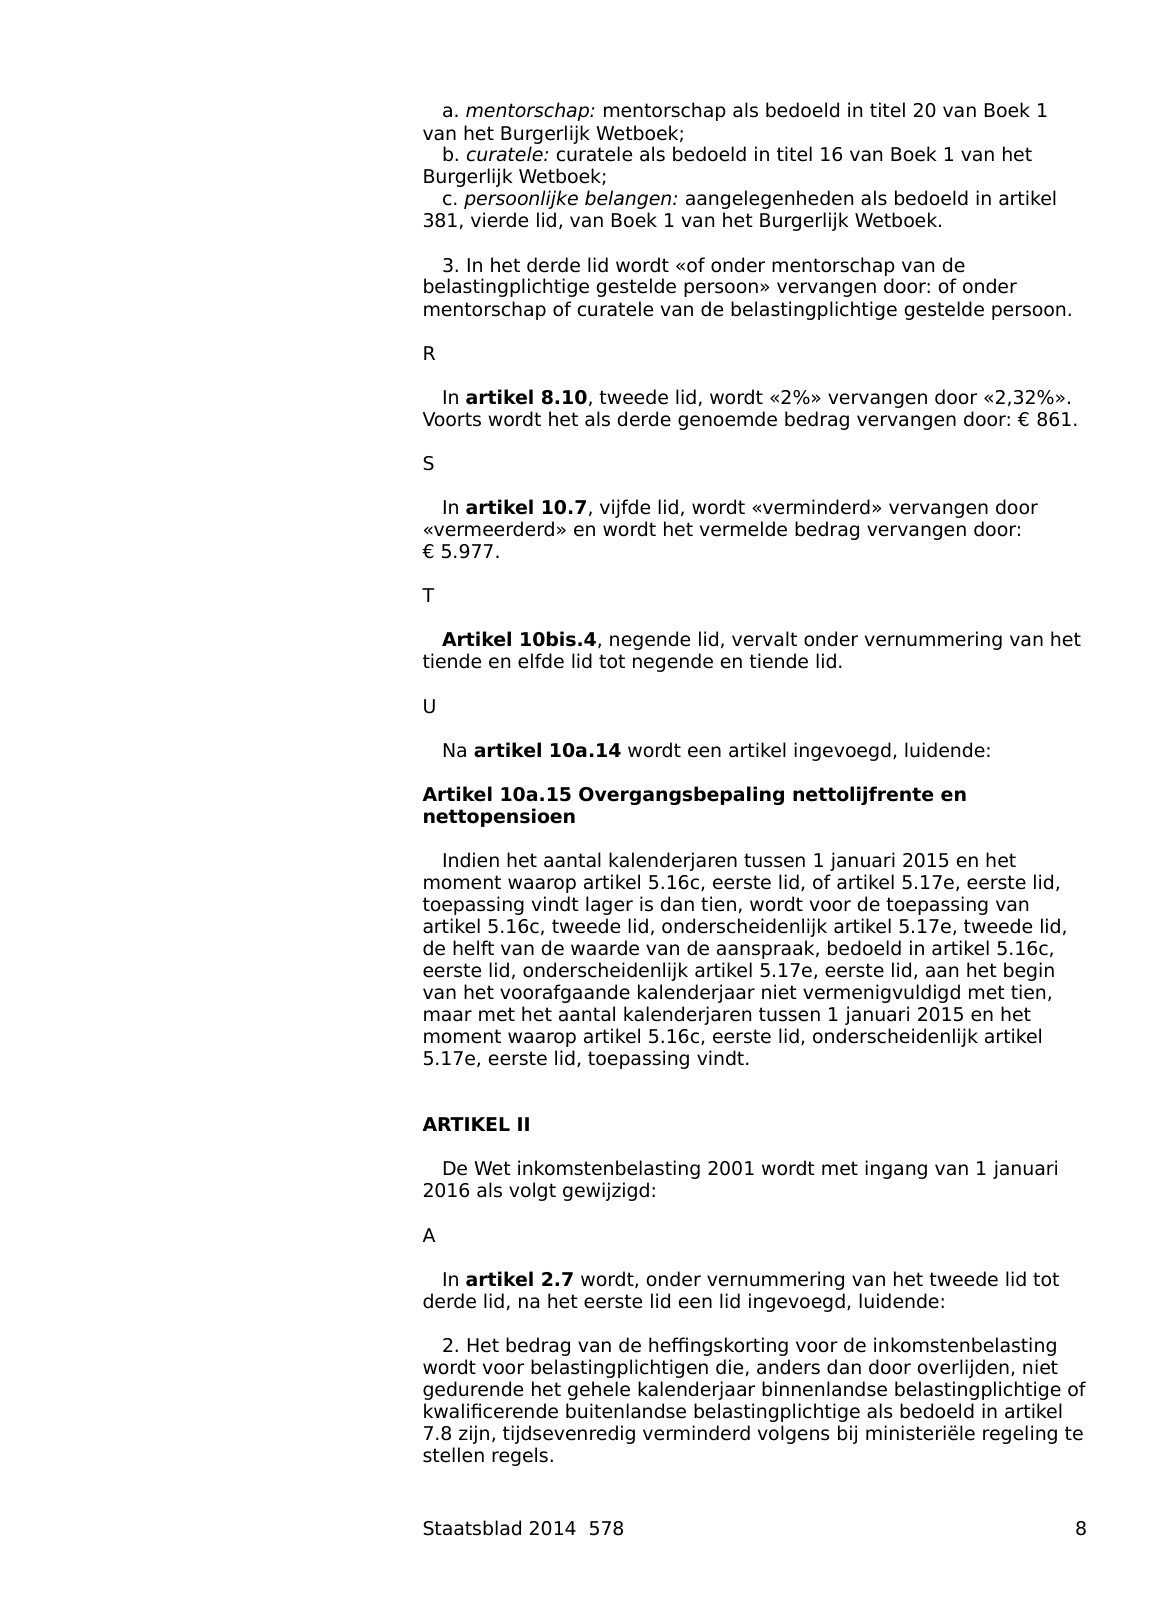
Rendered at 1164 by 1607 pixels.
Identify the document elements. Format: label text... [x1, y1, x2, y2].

subtitle Artikel 10a.15 Overgangsbepaling nettolijfrente en nettopensioen [422, 784, 1087, 828]
text Artikel 10bis.4, negende lid, vervalt onder vernummering van het tiende en elfde lid tot negende en tiende lid. [422, 629, 1087, 673]
text Na artikel 10a.14 wordt een artikel ingevoegd, luidende: [422, 740, 1087, 762]
text c. persoonlijke belangen: aangelegenheden als bedoeld in artikel 381, vierde lid, van Boek 1 van het Burgerlijk Wetboek. [422, 188, 1087, 232]
text In artikel 8.10, tweede lid, wordt «2%» vervangen door «2,32%». Voorts wordt het als derde genoemde bedrag vervangen door: € 861. [422, 387, 1087, 431]
text R [422, 343, 1087, 364]
text 3. In het derde lid wordt «of onder mentorschap van de belastingplichtige gestelde persoon» vervangen door: of onder mentorschap of curatele van de belastingplichtige gestelde persoon. [422, 254, 1087, 320]
text a. mentorschap: mentorschap als bedoeld in titel 20 van Boek 1 van het Burgerlijk Wetboek; [422, 100, 1087, 144]
text S [422, 453, 1087, 475]
text b. curatele: curatele als bedoeld in titel 16 van Boek 1 van het Burgerlijk Wetboek; [422, 144, 1087, 188]
text Indien het aantal kalenderjaren tussen 1 januari 2015 en het moment waarop artikel 5.16c, eerste lid, of artikel 5.17e, eerste lid, toepassing vindt lager is dan tien, wordt voor de toepassing van artikel 5.16c, tweede lid, onderscheidenlijk artikel 5.17e, tweede lid, de helft van de waarde van de aanspraak, bedoeld in artikel 5.16c, eerste lid, onderscheidenlijk artikel 5.17e, eerste lid, aan het begin van het voorafgaande kalenderjaar niet vermenigvuldigd met tien, maar met het aantal kalenderjaren tussen 1 januari 2015 en het moment waarop artikel 5.16c, eerste lid, onderscheidenlijk artikel 5.17e, eerste lid, toepassing vindt. [422, 850, 1087, 1070]
text 2. Het bedrag van de heffingskorting voor de inkomstenbelasting wordt voor belastingplichtigen die, anders dan door overlijden, niet gedurende het gehele kalenderjaar binnenlandse belastingplichtige of kwalificerende buitenlandse belastingplichtige als bedoeld in artikel 7.8 zijn, tijdsevenredig verminderd volgens bij ministeriële regeling te stellen regels. [422, 1335, 1087, 1467]
text In artikel 2.7 wordt, onder vernummering van het tweede lid tot derde lid, na het eerste lid een lid ingevoegd, luidende: [422, 1269, 1087, 1313]
text T [422, 585, 1087, 607]
text U [422, 696, 1087, 717]
text De Wet inkomstenbelasting 2001 wordt met ingang van 1 januari 2016 als volgt gewijzigd: [422, 1158, 1087, 1202]
text In artikel 10.7, vijfde lid, wordt «verminderd» vervangen door «vermeerderd» en wordt het vermelde bedrag vervangen door: € 5.977. [422, 497, 1087, 563]
text A [422, 1224, 1087, 1246]
subtitle ARTIKEL II [422, 1114, 1087, 1136]
